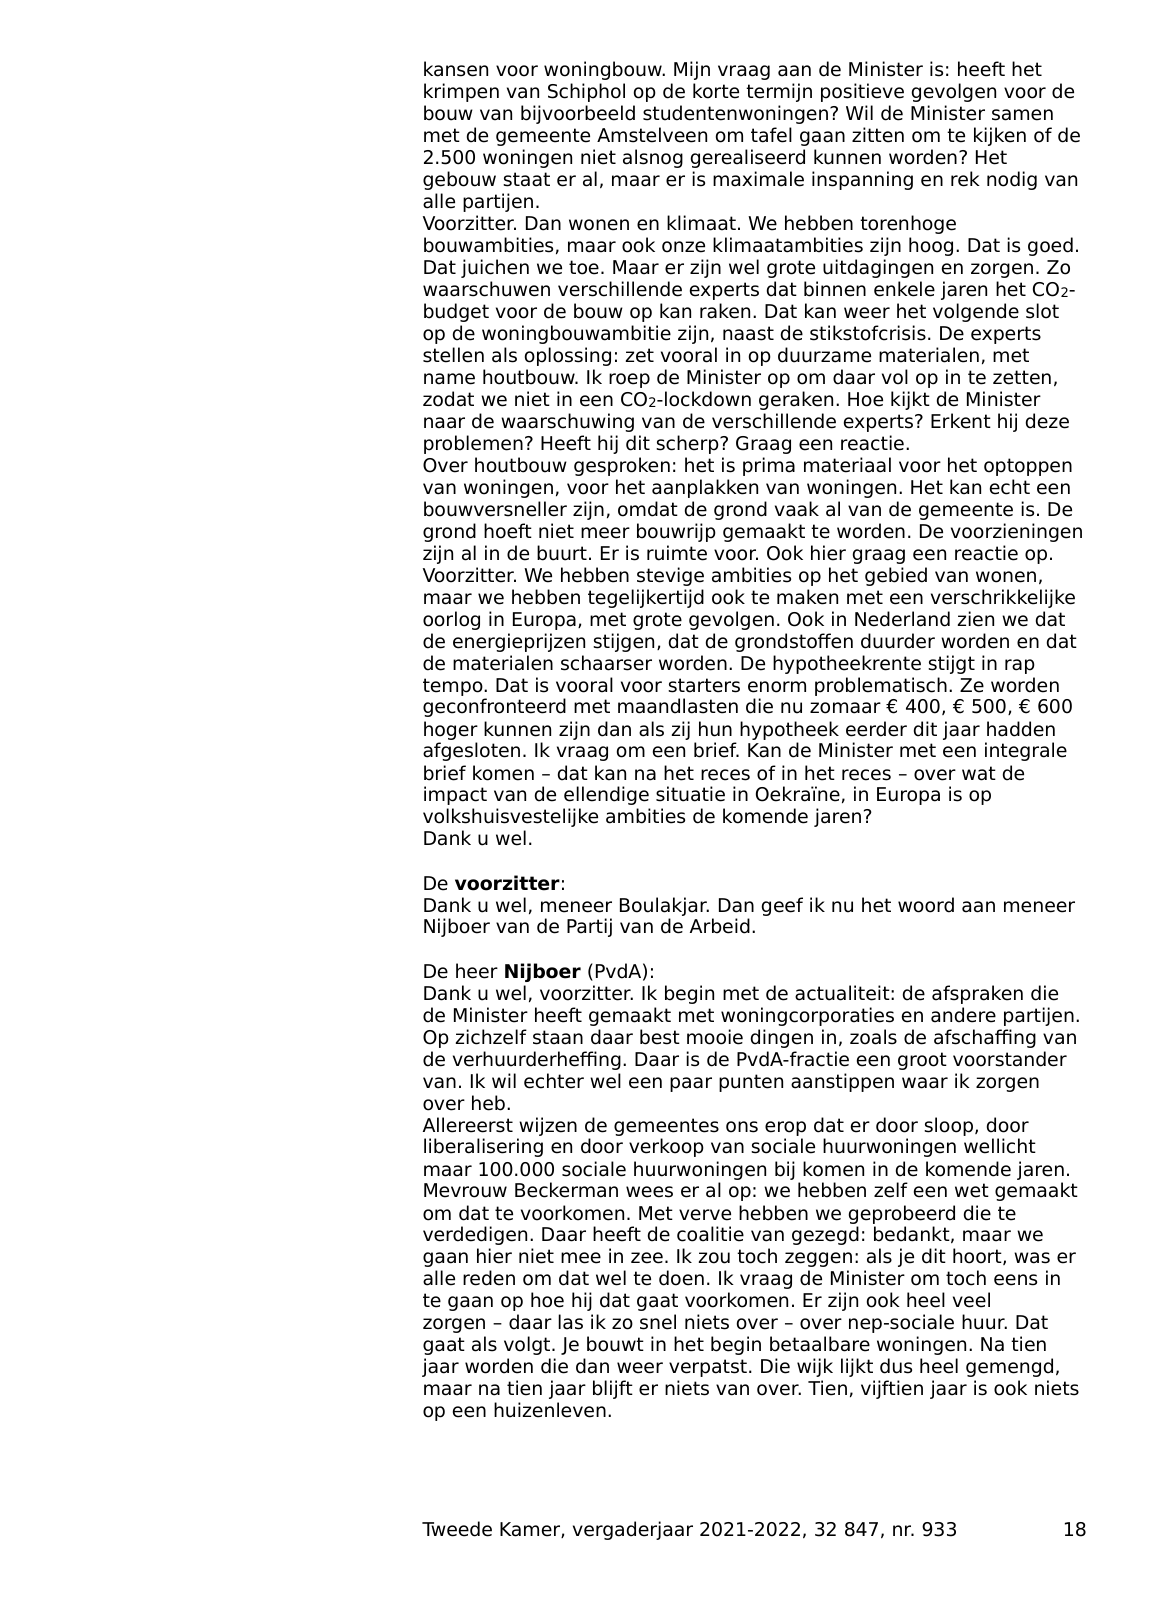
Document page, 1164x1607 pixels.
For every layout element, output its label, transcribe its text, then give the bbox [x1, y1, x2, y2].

text kansen voor woningbouw. Mijn vraag aan de Minister is: heeft het krimpen van Schiphol op de korte termijn positieve gevolgen voor de bouw van bijvoorbeeld studentenwoningen? Wil de Minister samen met de gemeente Amstelveen om tafel gaan zitten om te kijken of de 2.500 woningen niet alsnog gerealiseerd kunnen worden? Het gebouw staat er al, maar er is maximale inspanning en rek nodig van alle partijen. [422, 59, 1087, 213]
text Voorzitter. We hebben stevige ambities op het gebied van wonen, maar we hebben tegelijkertijd ook te maken met een verschrikkelijke oorlog in Europa, met grote gevolgen. Ook in Nederland zien we dat de energieprijzen stijgen, dat de grondstoffen duurder worden en dat de materialen schaarser worden. De hypotheekrente stijgt in rap tempo. Dat is vooral voor starters enorm problematisch. Ze worden geconfronteerd met maandlasten die nu zomaar € 400, € 500, € 600 hoger kunnen zijn dan als zij hun hypotheek eerder dit jaar hadden afgesloten. Ik vraag om een brief. Kan de Minister met een integrale brief komen – dat kan na het reces of in het reces – over wat de impact van de ellendige situatie in Oekraïne, in Europa is op volkshuisvestelijke ambities de komende jaren? [422, 564, 1087, 828]
text Dank u wel. [422, 828, 1087, 850]
text Over houtbouw gesproken: het is prima materiaal voor het optoppen van woningen, voor het aanplakken van woningen. Het kan echt een bouwversneller zijn, omdat de grond vaak al van de gemeente is. De grond hoeft niet meer bouwrijp gemaakt te worden. De voorzieningen zijn al in de buurt. Er is ruimte voor. Ook hier graag een reactie op. [422, 455, 1087, 564]
text Dank u wel, voorzitter. Ik begin met de actualiteit: de afspraken die de Minister heeft gemaakt met woningcorporaties en andere partijen. Op zichzelf staan daar best mooie dingen in, zoals de afschaffing van de verhuurderheffing. Daar is de PvdA-fractie een groot voorstander van. Ik wil echter wel een paar punten aanstippen waar ik zorgen over heb. [422, 983, 1087, 1114]
text Dank u wel, meneer Boulakjar. Dan geef ik nu het woord aan meneer Nijboer van de Partij van de Arbeid. [422, 894, 1087, 938]
text Allereerst wijzen de gemeentes ons erop dat er door sloop, door liberalisering en door verkoop van sociale huurwoningen wellicht maar 100.000 sociale huurwoningen bij komen in de komende jaren. Mevrouw Beckerman wees er al op: we hebben zelf een wet gemaakt om dat te voorkomen. Met verve hebben we geprobeerd die te verdedigen. Daar heeft de coalitie van gezegd: bedankt, maar we gaan hier niet mee in zee. Ik zou toch zeggen: als je dit hoort, was er alle reden om dat wel te doen. Ik vraag de Minister om toch eens in te gaan op hoe hij dat gaat voorkomen. Er zijn ook heel veel zorgen – daar las ik zo snel niets over – over nep-sociale huur. Dat gaat als volgt. Je bouwt in het begin betaalbare woningen. Na tien jaar worden die dan weer verpatst. Die wijk lijkt dus heel gemengd, maar na tien jaar blijft er niets van over. Tien, vijftien jaar is ook niets op een huizenleven. [422, 1114, 1087, 1422]
text De voorzitter: [422, 872, 1087, 894]
text De heer Nijboer (PvdA): [422, 961, 1087, 983]
text Voorzitter. Dan wonen en klimaat. We hebben torenhoge bouwambities, maar ook onze klimaatambities zijn hoog. Dat is goed. Dat juichen we toe. Maar er zijn wel grote uitdagingen en zorgen. Zo waarschuwen verschillende experts dat binnen enkele jaren het CO2-budget voor de bouw op kan raken. Dat kan weer het volgende slot op de woningbouwambitie zijn, naast de stikstofcrisis. De experts stellen als oplossing: zet vooral in op duurzame materialen, met name houtbouw. Ik roep de Minister op om daar vol op in te zetten, zodat we niet in een CO2-lockdown geraken. Hoe kijkt de Minister naar de waarschuwing van de verschillende experts? Erkent hij deze problemen? Heeft hij dit scherp? Graag een reactie. [422, 213, 1087, 455]
